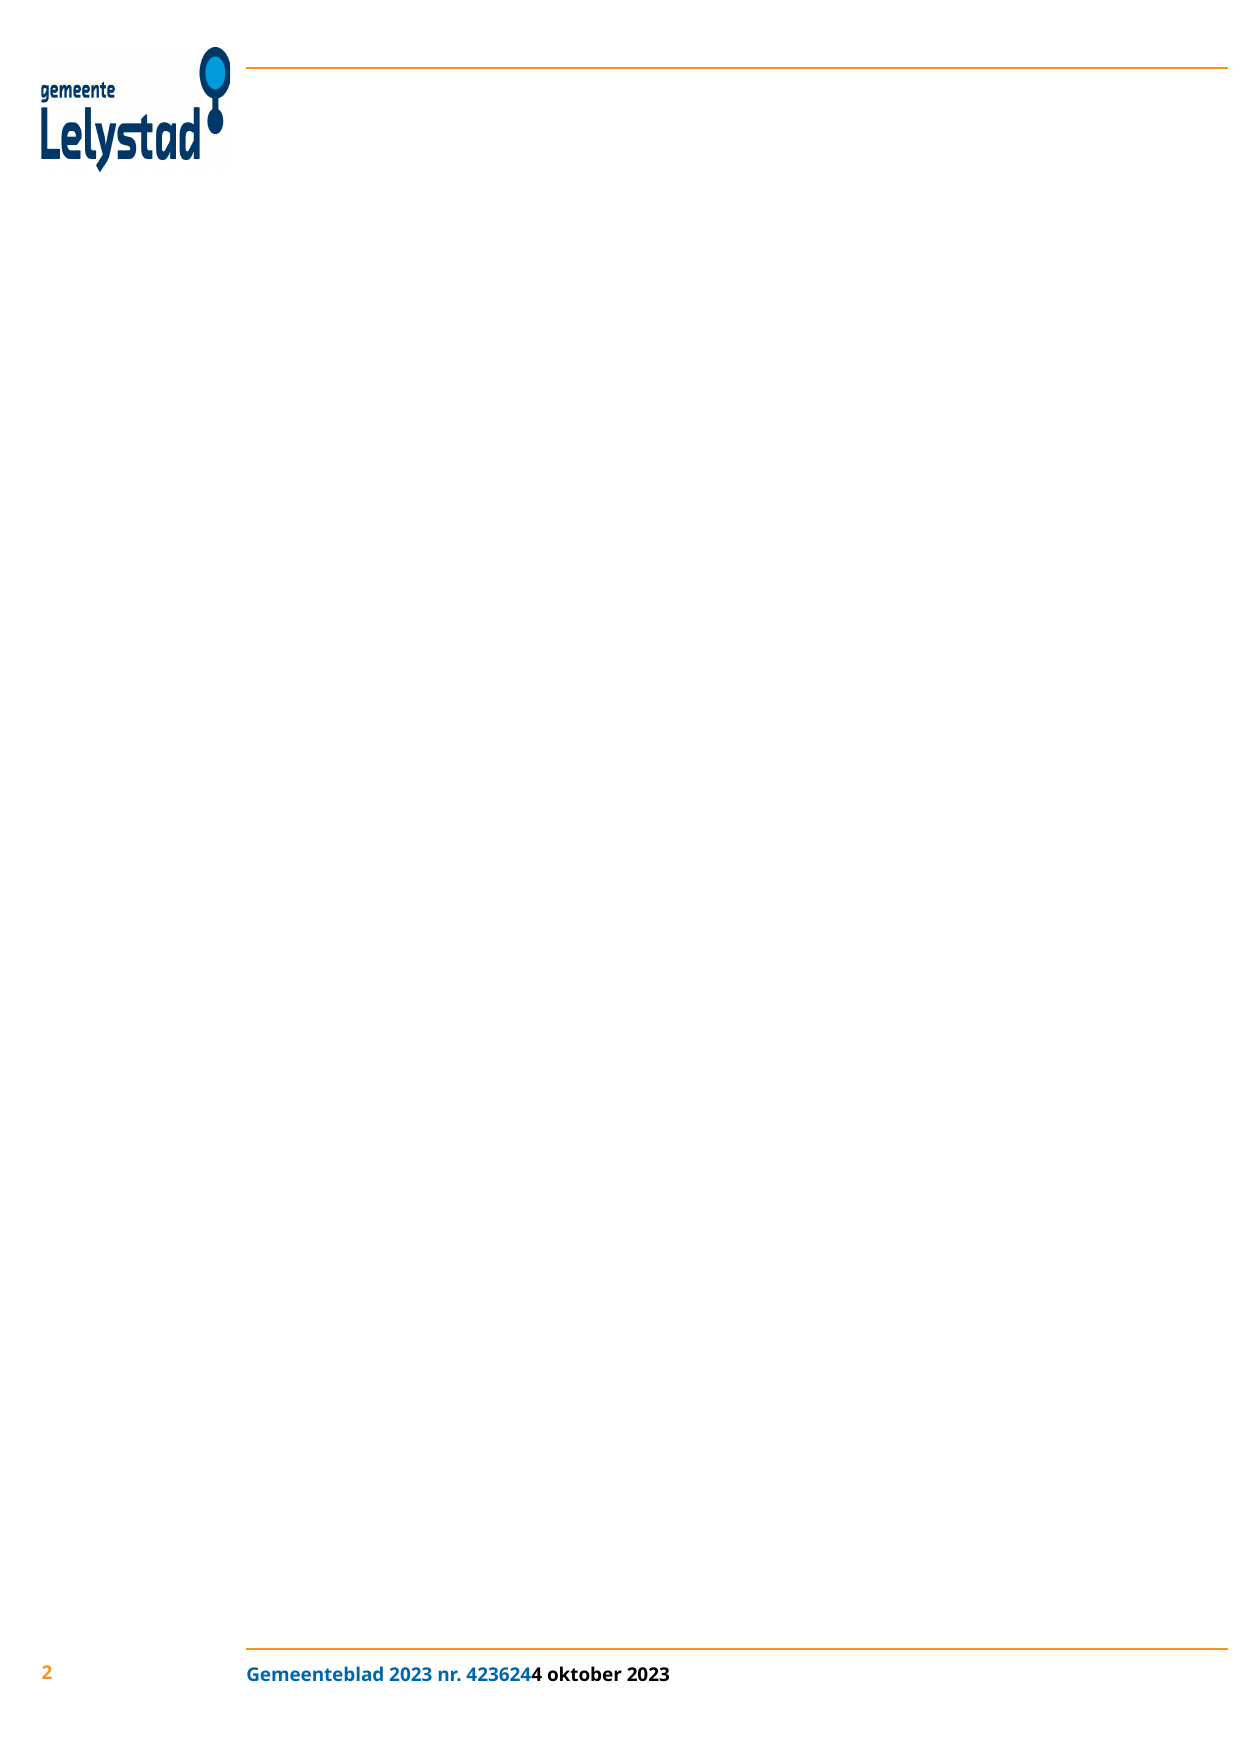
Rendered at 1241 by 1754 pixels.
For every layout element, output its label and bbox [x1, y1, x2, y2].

picture [41, 47, 231, 172]
